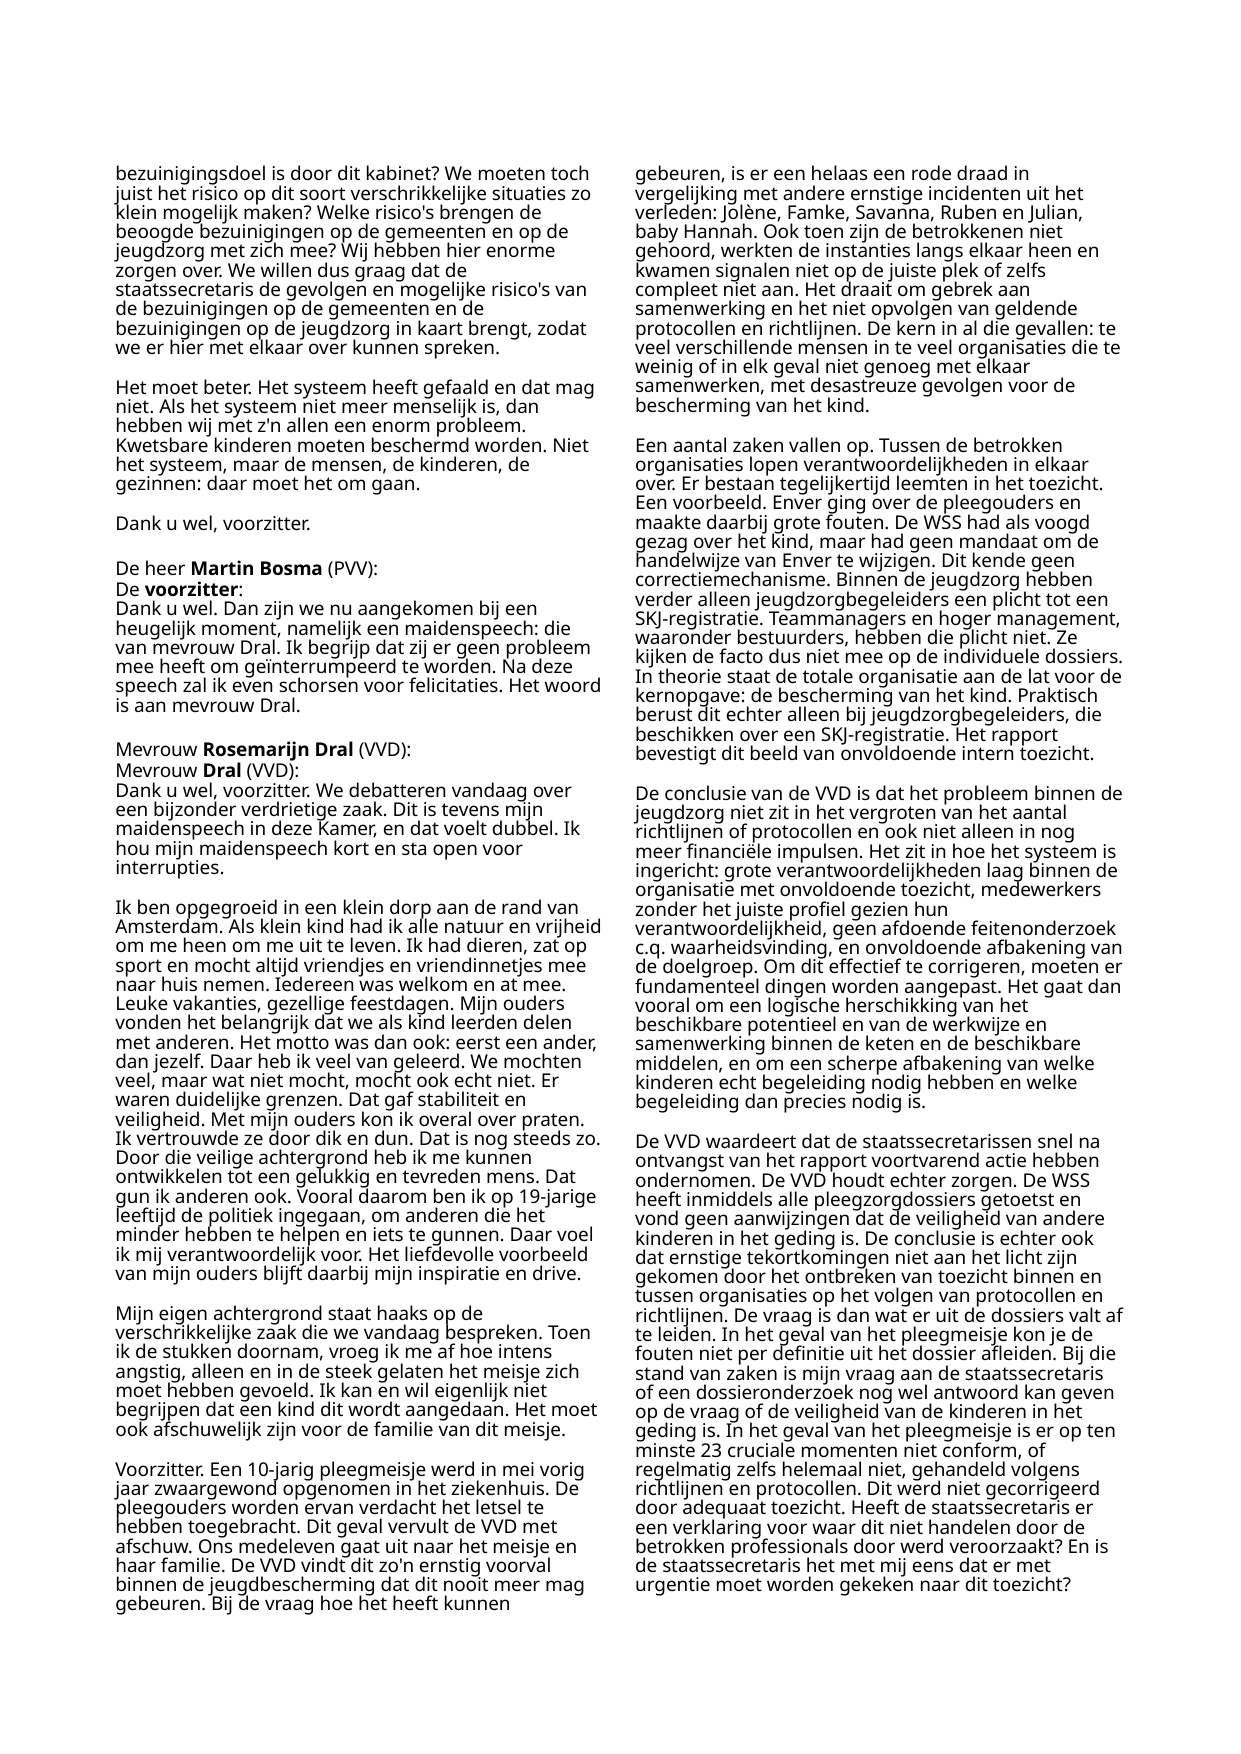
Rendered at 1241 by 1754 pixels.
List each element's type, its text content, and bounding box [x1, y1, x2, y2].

text Een aantal zaken vallen op. Tussen de betrokken organisaties lopen verantwoordelijkheden in elkaar over. Er bestaan tegelijkertijd leemten in het toezicht. Een voorbeeld. Enver ging over de pleegouders en maakte daarbij grote fouten. De WSS had als voogd gezag over het kind, maar had geen mandaat om de handelwijze van Enver te wijzigen. Dit kende geen correctiemechanisme. Binnen de jeugdzorg hebben verder alleen jeugdzorgbegeleiders een plicht tot een SKJ-registratie. Teammanagers en hoger management, waaronder bestuurders, hebben die plicht niet. Ze kijken de facto dus niet mee op de individuele dossiers. In theorie staat de totale organisatie aan de lat voor de kernopgave: de bescherming van het kind. Praktisch berust dit echter alleen bij jeugdzorgbegeleiders, die beschikken over een SKJ-registratie. Het rapport bevestigt dit beeld van onvoldoende intern toezicht. [635, 437, 1125, 764]
text Dank u wel, voorzitter. [115, 515, 605, 534]
text De VVD waardeert dat de staatssecretarissen snel na ontvangst van het rapport voortvarend actie hebben ondernomen. De VVD houdt echter zorgen. De WSS heeft inmiddels alle pleegzorgdossiers getoetst en vond geen aanwijzingen dat de veiligheid van andere kinderen in het geding is. De conclusie is echter ook dat ernstige tekortkomingen niet aan het licht zijn gekomen door het ontbreken van toezicht binnen en tussen organisaties op het volgen van protocollen en richtlijnen. De vraag is dan wat er uit de dossiers valt af te leiden. In het geval van het pleegmeisje kon je de fouten niet per definitie uit het dossier afleiden. Bij die stand van zaken is mijn vraag aan de staatssecretaris of een dossieronderzoek nog wel antwoord kan geven op de vraag of de veiligheid van de kinderen in het geding is. In het geval van het pleegmeisje is er op ten minste 23 cruciale momenten niet conform, of regelmatig zelfs helemaal niet, gehandeld volgens richtlijnen en protocollen. Dit werd niet gecorrigeerd door adequaat toezicht. Heeft de staatssecretaris er een verklaring voor waar dit niet handelen door de betrokken professionals door werd veroorzaakt? En is de staatssecretaris het met mij eens dat er met urgentie moet worden gekeken naar dit toezicht? [635, 1133, 1125, 1596]
text Dank u wel, voorzitter. We debatteren vandaag over een bijzonder verdrietige zaak. Dit is tevens mijn maidenspeech in deze Kamer, en dat voelt dubbel. Ik hou mijn maidenspeech kort en sta open voor interrupties. [115, 782, 605, 878]
text bezuinigingsdoel is door dit kabinet? We moeten toch juist het risico op dit soort verschrikkelijke situaties zo klein mogelijk maken? Welke risico's brengen de beoogde bezuinigingen op de gemeenten en op de jeugdzorg met zich mee? Wij hebben hier enorme zorgen over. We willen dus graag dat de staatssecretaris de gevolgen en mogelijke risico's van de bezuinigingen op de gemeenten en de bezuinigingen op de jeugdzorg in kaart brengt, zodat we er hier met elkaar over kunnen spreken. [115, 165, 605, 358]
text Mijn eigen achtergrond staat haaks op de verschrikkelijke zaak die we vandaag bespreken. Toen ik de stukken doornam, vroeg ik me af hoe intens angstig, alleen en in de steek gelaten het meisje zich moet hebben gevoeld. Ik kan en wil eigenlijk niet begrijpen dat een kind dit wordt aangedaan. Het moet ook afschuwelijk zijn voor de familie van dit meisje. [115, 1305, 605, 1440]
text De heer Martin Bosma (PVV): [115, 555, 605, 581]
text Ik ben opgegroeid in een klein dorp aan de rand van Amsterdam. Als klein kind had ik alle natuur en vrijheid om me heen om me uit te leven. Ik had dieren, zat op sport en mocht altijd vriendjes en vriendinnetjes mee naar huis nemen. Iedereen was welkom en at mee. Leuke vakanties, gezellige feestdagen. Mijn ouders vonden het belangrijk dat we als kind leerden delen met anderen. Het motto was dan ook: eerst een ander, dan jezelf. Daar heb ik veel van geleerd. We mochten veel, maar wat niet mocht, mocht ook echt niet. Er waren duidelijke grenzen. Dat gaf stabiliteit en veiligheid. Met mijn ouders kon ik overal over praten. Ik vertrouwde ze door dik en dun. Dat is nog steeds zo. Door die veilige achtergrond heb ik me kunnen ontwikkelen tot een gelukkig en tevreden mens. Dat gun ik anderen ook. Vooral daarom ben ik op 19-jarige leeftijd de politiek ingegaan, om anderen die het minder hebben te helpen en iets te gunnen. Daar voel ik mij verantwoordelijk voor. Het liefdevolle voorbeeld van mijn ouders blijft daarbij mijn inspiratie en drive. [115, 899, 605, 1284]
text De conclusie van de VVD is dat het probleem binnen de jeugdzorg niet zit in het vergroten van het aantal richtlijnen of protocollen en ook niet alleen in nog meer financiële impulsen. Het zit in hoe het systeem is ingericht: grote verantwoordelijkheden laag binnen de organisatie met onvoldoende toezicht, medewerkers zonder het juiste profiel gezien hun verantwoordelijkheid, geen afdoende feitenonderzoek c.q. waarheidsvinding, en onvoldoende afbakening van de doelgroep. Om dit effectief te corrigeren, moeten er fundamenteel dingen worden aangepast. Het gaat dan vooral om een logische herschikking van het beschikbare potentieel en van de werkwijze en samenwerking binnen de keten en de beschikbare middelen, en om een scherpe afbakening van welke kinderen echt begeleiding nodig hebben en welke begeleiding dan precies nodig is. [635, 785, 1125, 1112]
text De voorzitter: [115, 581, 605, 600]
text Het moet beter. Het systeem heeft gefaald en dat mag niet. Als het systeem niet meer menselijk is, dan hebben wij met z'n allen een enorm probleem. Kwetsbare kinderen moeten beschermd worden. Niet het systeem, maar de mensen, de kinderen, de gezinnen: daar moet het om gaan. [115, 379, 605, 494]
text Mevrouw Dral (VVD): [115, 762, 605, 782]
text Dank u wel. Dan zijn we nu aangekomen bij een heugelijk moment, namelijk een maidenspeech: die van mevrouw Dral. Ik begrijp dat zij er geen probleem mee heeft om geïnterrumpeerd te worden. Na deze speech zal ik even schorsen voor felicitaties. Het woord is aan mevrouw Dral. [115, 600, 605, 716]
text gebeuren, is er een helaas een rode draad in vergelijking met andere ernstige incidenten uit het verleden: Jolène, Famke, Savanna, Ruben en Julian, baby Hannah. Ook toen zijn de betrokkenen niet gehoord, werkten de instanties langs elkaar heen en kwamen signalen niet op de juiste plek of zelfs compleet niet aan. Het draait om gebrek aan samenwerking en het niet opvolgen van geldende protocollen en richtlijnen. De kern in al die gevallen: te veel verschillende mensen in te veel organisaties die te weinig of in elk geval niet genoeg met elkaar samenwerken, met desastreuze gevolgen voor de bescherming van het kind. [635, 165, 1125, 416]
text Mevrouw Rosemarijn Dral (VVD): [115, 737, 605, 762]
text Voorzitter. Een 10-jarig pleegmeisje werd in mei vorig jaar zwaargewond opgenomen in het ziekenhuis. De pleegouders worden ervan verdacht het letsel te hebben toegebracht. Dit geval vervult de VVD met afschuw. Ons medeleven gaat uit naar het meisje en haar familie. De VVD vindt dit zo'n ernstig voorval binnen de jeugdbescherming dat dit nooit meer mag gebeuren. Bij de vraag hoe het heeft kunnen [115, 1461, 605, 1615]
